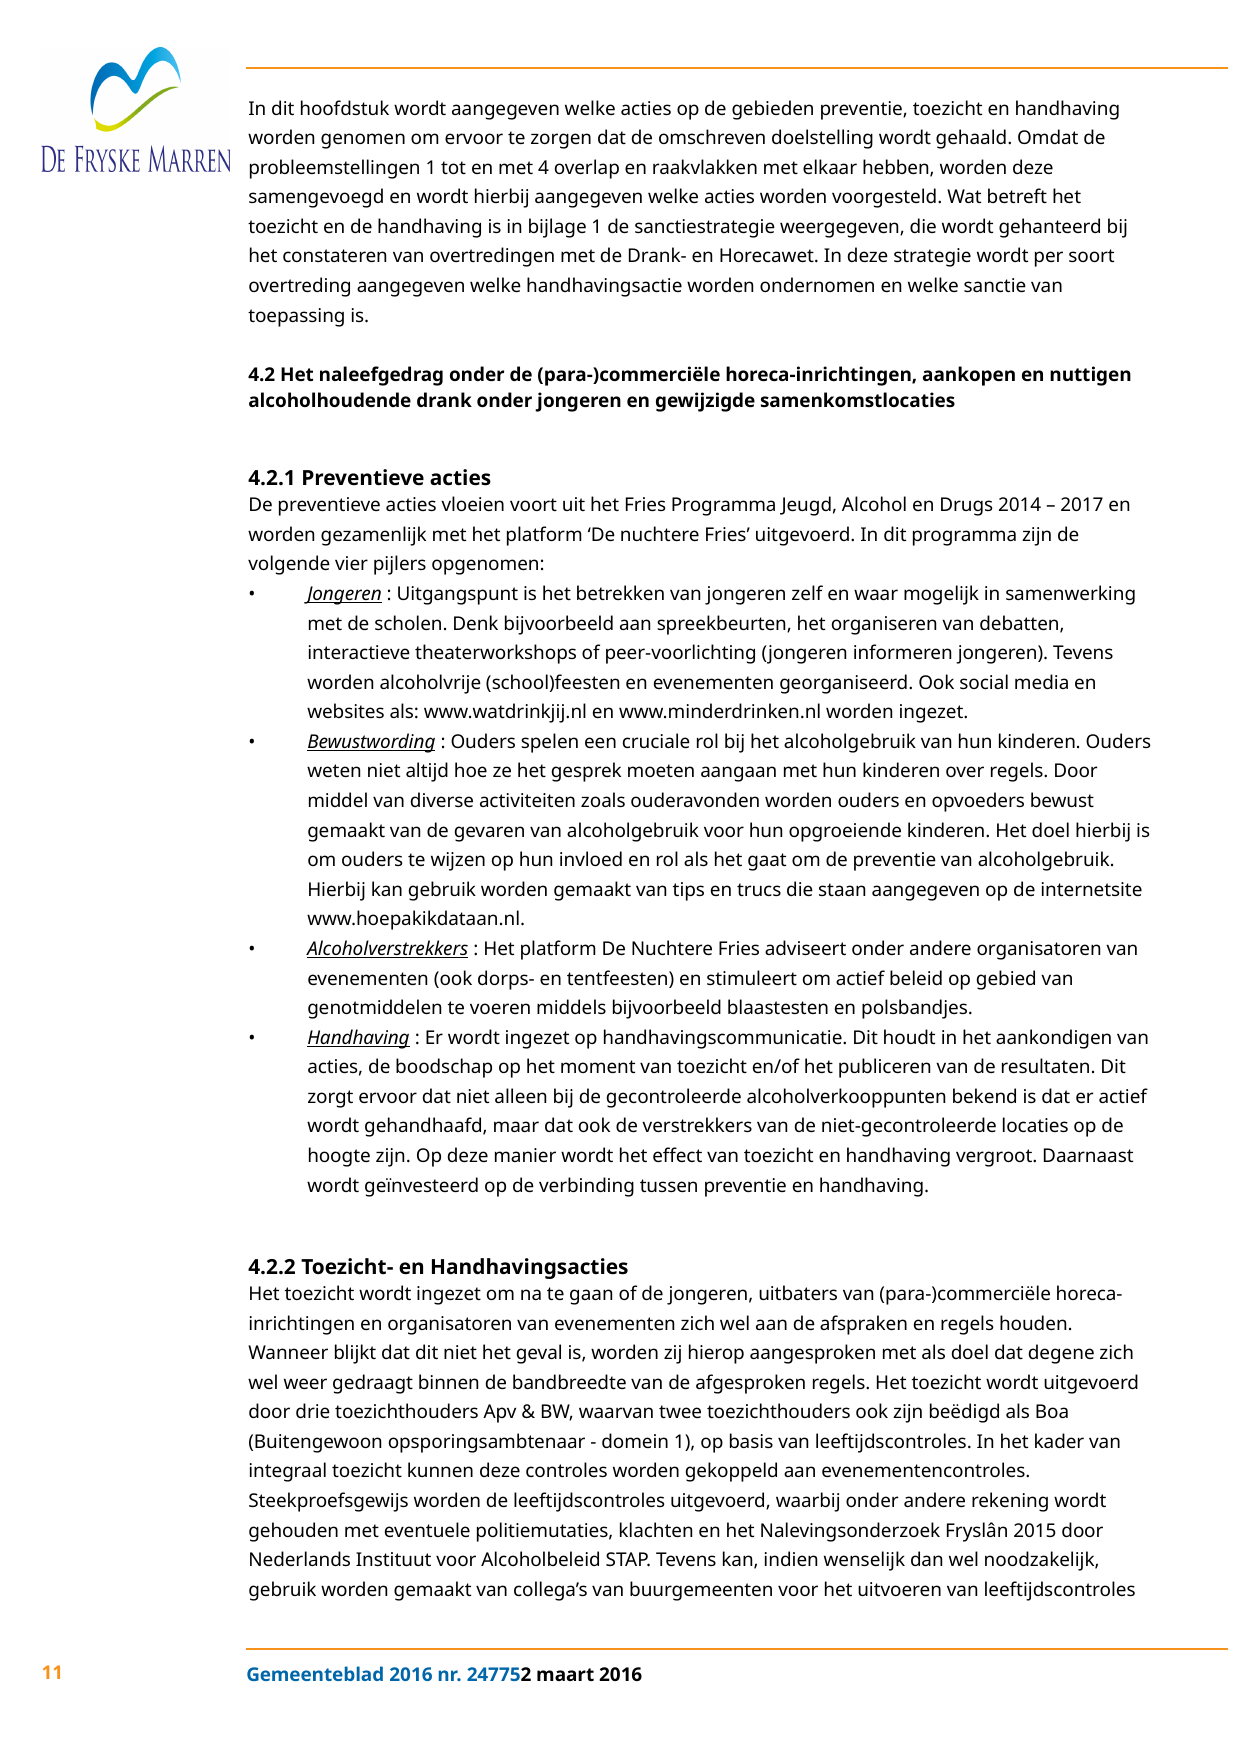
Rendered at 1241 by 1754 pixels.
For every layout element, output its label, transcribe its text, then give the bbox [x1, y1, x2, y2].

text 4.2 Het naleefgedrag onder de (para-)commerciële horeca-inrichtingen, aankopen en nuttigen alcoholhoudende drank onder jongeren en gewijzigde samenkomstlocaties [248, 361, 1152, 412]
picture [41, 47, 231, 172]
text Het toezicht wordt ingezet om na te gaan of de jongeren, uitbaters van (para-)commerciële horeca-inrichtingen en organisatoren van evenementen zich wel aan de afspraken en regels houden. Wanneer blijkt dat dit niet het geval is, worden zij hierop aangesproken met als doel dat degene zich wel weer gedraagt binnen de bandbreedte van de afgesproken regels. Het toezicht wordt uitgevoerd door drie toezichthouders Apv & BW, waarvan twee toezichthouders ook zijn beëdigd als Boa (Buitengewoon opsporingsambtenaar - domein 1), op basis van leeftijdscontroles. In het kader van integraal toezicht kunnen deze controles worden gekoppeld aan evenementencontroles. Steekproefsgewijs worden de leeftijdscontroles uitgevoerd, waarbij onder andere rekening wordt gehouden met eventuele politiemutaties, klachten en het Nalevingsonderzoek Fryslân 2015 door Nederlands Instituut voor Alcoholbeleid STAP. Tevens kan, indien wenselijk dan wel noodzakelijk, gebruik worden gemaakt van collega’s van buurgemeenten voor het uitvoeren van leeftijdscontroles [248, 1280, 1152, 1602]
list Jongeren : Uitgangspunt is het betrekken van jongeren zelf en waar mogelijk in samenwerking met de scholen. Denk bijvoorbeeld aan spreekbeurten, het organiseren van debatten, interactieve theaterworkshops of peer-voorlichting (jongeren informeren jongeren). Tevens worden alcoholvrije (school)feesten en evenementen georganiseerd. Ook social media en websites als: www.watdrinkjij.nl en www.minderdrinken.nl worden ingezet. [248, 580, 1152, 724]
list Handhaving : Er wordt ingezet op handhavingscommunicatie. Dit houdt in het aankondigen van acties, de boodschap op het moment van toezicht en/of het publiceren van de resultaten. Dit zorgt ervoor dat niet alleen bij de gecontroleerde alcoholverkooppunten bekend is dat er actief wordt gehandhaafd, maar dat ook de verstrekkers van de niet-gecontroleerde locaties op de hoogte zijn. Op deze manier wordt het effect van toezicht en handhaving vergroot. Daarnaast wordt geïnvesteerd op de verbinding tussen preventie en handhaving. [248, 1024, 1152, 1197]
list Alcoholverstrekkers : Het platform De Nuchtere Fries adviseert onder andere organisatoren van evenementen (ook dorps- en tentfeesten) en stimuleert om actief beleid op gebied van genotmiddelen te voeren middels bijvoorbeeld blaastesten en polsbandjes. [248, 935, 1152, 1020]
text De preventieve acties vloeien voort uit het Fries Programma Jeugd, Alcohol en Drugs 2014 – 2017 en worden gezamenlijk met het platform ‘De nuchtere Fries’ uitgevoerd. In dit programma zijn de volgende vier pijlers opgenomen: [248, 491, 1152, 576]
text 4.2.1 Preventieve acties [248, 463, 1152, 491]
text 4.2.2 Toezicht- en Handhavingsacties [248, 1252, 1152, 1280]
list Bewustwording : Ouders spelen een cruciale rol bij het alcoholgebruik van hun kinderen. Ouders weten niet altijd hoe ze het gesprek moeten aangaan met hun kinderen over regels. Door middel van diverse activiteiten zoals ouderavonden worden ouders en opvoeders bewust gemaakt van de gevaren van alcoholgebruik voor hun opgroeiende kinderen. Het doel hierbij is om ouders te wijzen op hun invloed en rol als het gaat om de preventie van alcoholgebruik. Hierbij kan gebruik worden gemaakt van tips en trucs die staan aangegeven op de internetsite www.hoepakikdataan.nl. [248, 728, 1152, 931]
text In dit hoofdstuk wordt aangegeven welke acties op de gebieden preventie, toezicht en handhaving worden genomen om ervoor te zorgen dat de omschreven doelstelling wordt gehaald. Omdat de probleemstellingen 1 tot en met 4 overlap en raakvlakken met elkaar hebben, worden deze samengevoegd en wordt hierbij aangegeven welke acties worden voorgesteld. Wat betreft het toezicht en de handhaving is in bijlage 1 de sanctiestrategie weergegeven, die wordt gehanteerd bij het constateren van overtredingen met de Drank- en Horecawet. In deze strategie wordt per soort overtreding aangegeven welke handhavingsactie worden ondernomen en welke sanctie van toepassing is. [248, 95, 1152, 328]
